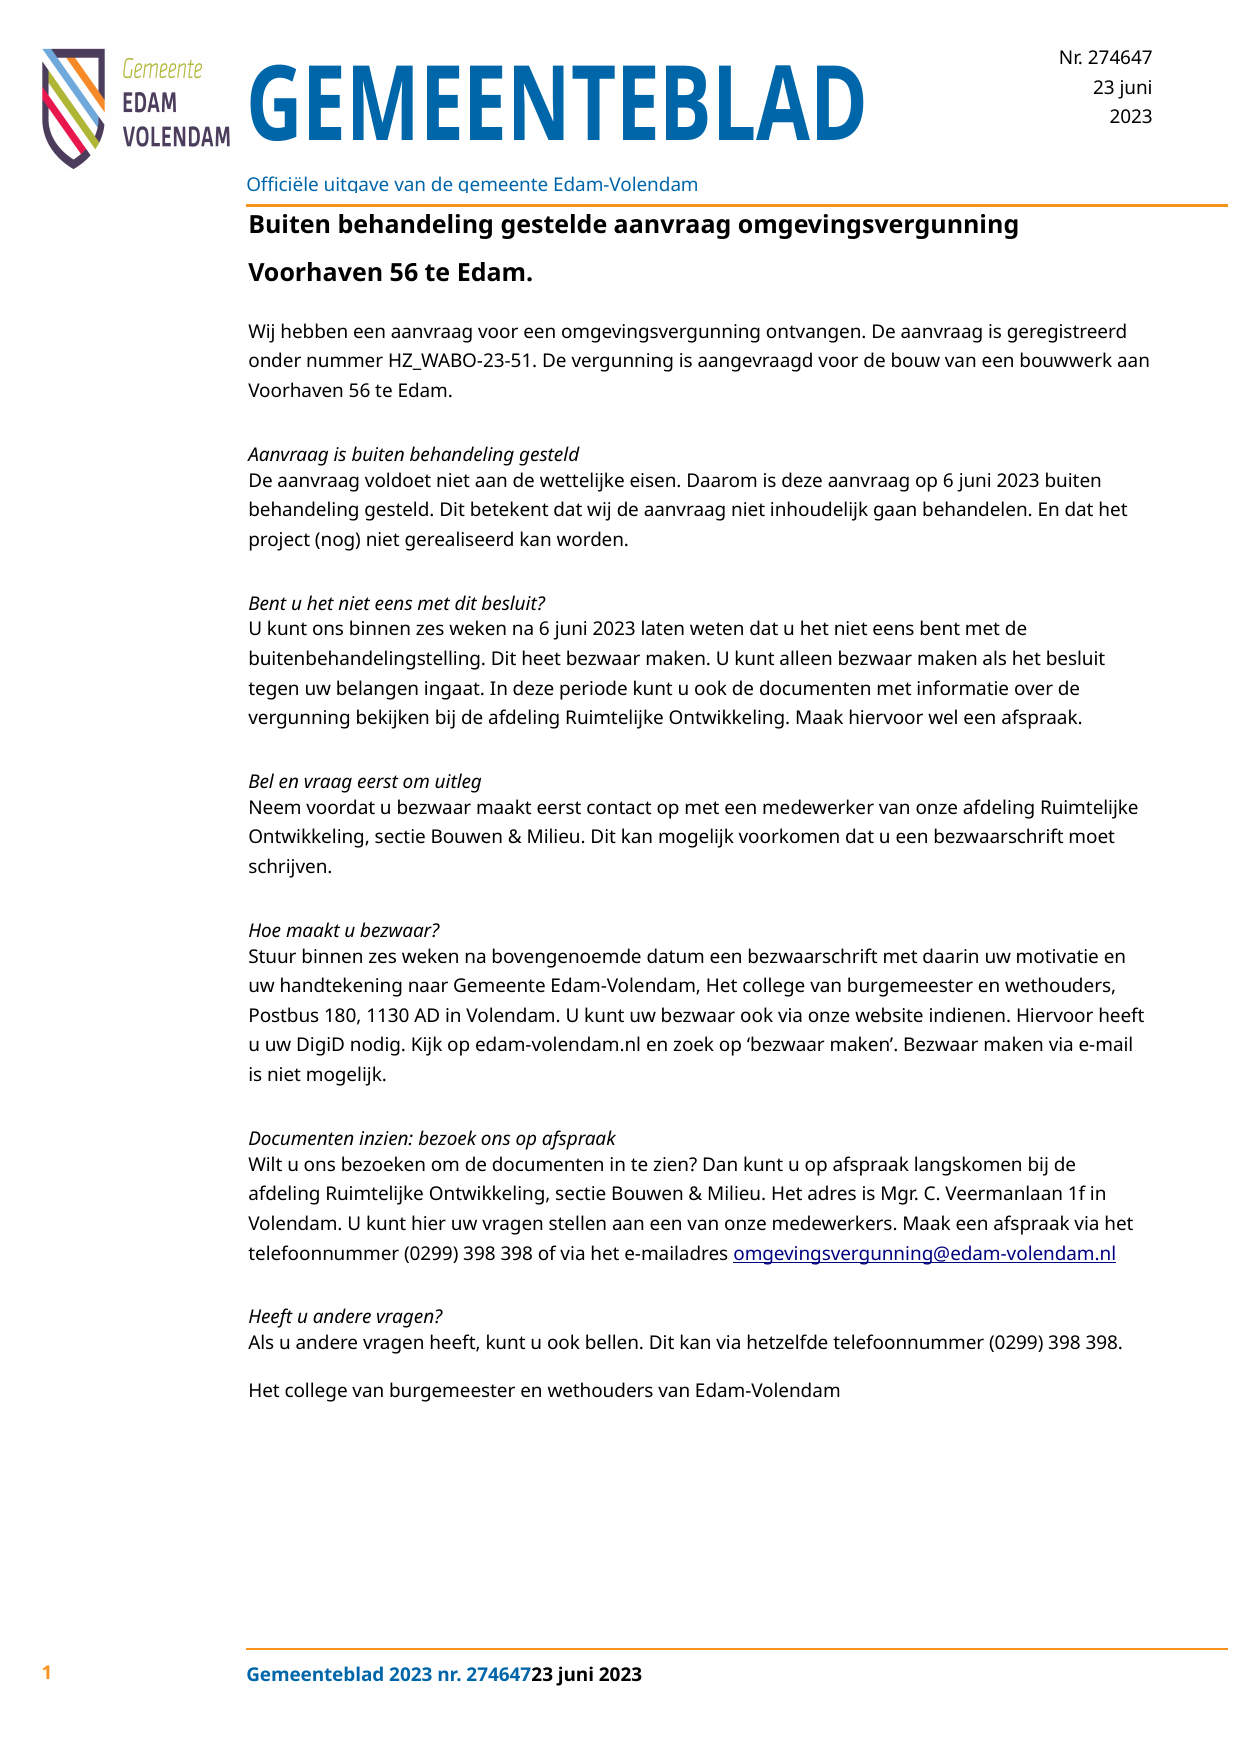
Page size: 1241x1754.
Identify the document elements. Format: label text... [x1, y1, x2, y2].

text U kunt ons binnen zes weken na 6 juni 2023 laten weten dat u het niet eens bent met de buitenbehandelingstelling. Dit heet bezwaar maken. U kunt alleen bezwaar maken als het besluit tegen uw belangen ingaat. In deze periode kunt u ook de documenten met informatie over de vergunning bekijken bij de afdeling Ruimtelijke Ontwikkeling. Maak hiervoor wel een afspraak. [248, 616, 1152, 730]
text Hoe maakt u bezwaar? [248, 917, 1152, 943]
text De aanvraag voldoet niet aan de wettelijke eisen. Daarom is deze aanvraag op 6 juni 2023 buiten behandeling gesteld. Dit betekent dat wij de aanvraag niet inhoudelijk gaan behandelen. En dat het project (nog) niet gerealiseerd kan worden. [248, 467, 1152, 552]
text Bent u het niet eens met dit besluit? [248, 590, 1152, 616]
text Aanvraag is buiten behandeling gesteld [248, 441, 1152, 467]
text Als u andere vragen heeft, kunt u ook bellen. Dit kan via hetzelfde telefoonnummer (0299) 398 398. [248, 1329, 1152, 1355]
text Stuur binnen zes weken na bovengenoemde datum een bezwaarschrift met daarin uw motivatie en uw handtekening naar Gemeente Edam-Volendam, Het college van burgemeester en wethouders, Postbus 180, 1130 AD in Volendam. U kunt uw bezwaar ook via onze website indienen. Hiervoor heeft u uw DigiD nodig. Kijk op edam-volendam.nl en zoek op ‘bezwaar maken’. Bezwaar maken via e-mail is niet mogelijk. [248, 943, 1152, 1087]
text Wilt u ons bezoeken om de documenten in te zien? Dan kunt u op afspraak langskomen bij de afdeling Ruimtelijke Ontwikkeling, sectie Bouwen & Milieu. Het adres is Mgr. C. Veermanlaan 1f in Volendam. U kunt hier uw vragen stellen aan een van onze medewerkers. Maak een afspraak via het telefoonnummer (0299) 398 398 of via het e-mailadres omgevingsvergunning@edam-volendam.nl [248, 1151, 1152, 1265]
text Wij hebben een aanvraag voor een omgevingsvergunning ontvangen. De aanvraag is geregistreerd onder nummer HZ_WABO-23-51. De vergunning is aangevraagd voor de bouw van een bouwwerk aan Voorhaven 56 te Edam. [248, 318, 1152, 403]
picture [41, 47, 231, 172]
text Bel en vraag eerst om uitleg [248, 768, 1152, 794]
text Documenten inzien: bezoek ons op afspraak [248, 1125, 1152, 1151]
text Buiten behandeling gestelde aanvraag omgevingsvergunning Voorhaven 56 te Edam. [248, 207, 1152, 288]
text Heeft u andere vragen? [248, 1304, 1152, 1329]
text Neem voordat u bezwaar maakt eerst contact op met een medewerker van onze afdeling Ruimtelijke Ontwikkeling, sectie Bouwen & Milieu. Dit kan mogelijk voorkomen dat u een bezwaarschrift moet schrijven. [248, 794, 1152, 879]
text Het college van burgemeester en wethouders van Edam-Volendam [248, 1377, 1152, 1403]
